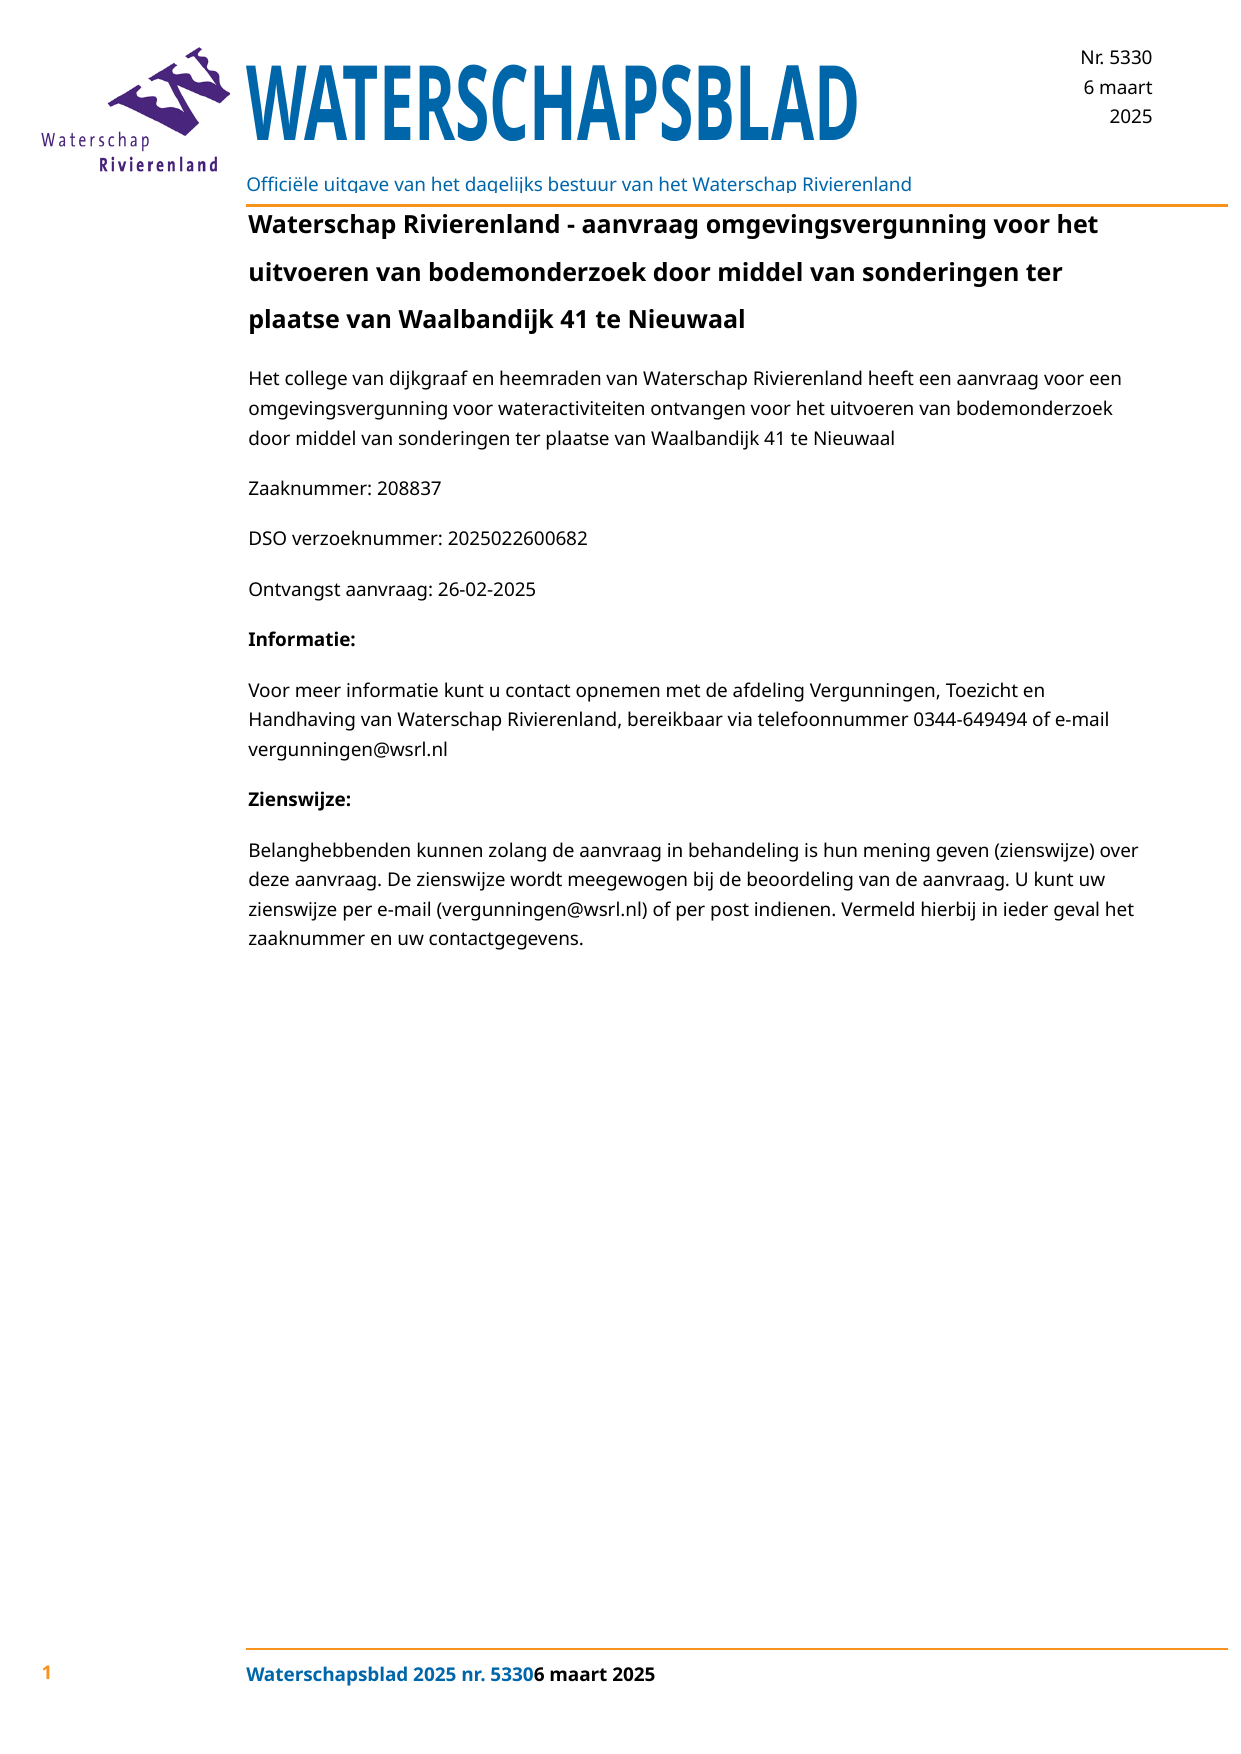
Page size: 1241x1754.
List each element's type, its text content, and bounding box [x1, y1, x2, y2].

text Waterschap Rivierenland - aanvraag omgevingsvergunning voor het uitvoeren van bodemonderzoek door middel van sonderingen ter plaatse van Waalbandijk 41 te Nieuwaal [248, 207, 1152, 336]
picture [41, 47, 231, 172]
text Het college van dijkgraaf en heemraden van Waterschap Rivierenland heeft een aanvraag voor een omgevingsvergunning voor wateractiviteiten ontvangen voor het uitvoeren van bodemonderzoek door middel van sonderingen ter plaatse van Waalbandijk 41 te Nieuwaal [248, 366, 1152, 450]
text Zienswijze: [248, 786, 1152, 812]
text Zaaknummer: 208837 [248, 475, 1152, 501]
text DSO verzoeknummer: 2025022600682 [248, 526, 1152, 551]
text Voor meer informatie kunt u contact opnemen met de afdeling Vergunningen, Toezicht en Handhaving van Waterschap Rivierenland, bereikbaar via telefoonnummer 0344-649494 of e-mail vergunningen@wsrl.nl [248, 677, 1152, 762]
text Ontvangst aanvraag: 26-02-2025 [248, 576, 1152, 602]
text Belanghebbenden kunnen zolang de aanvraag in behandeling is hun mening geven (zienswijze) over deze aanvraag. De zienswijze wordt meegewogen bij de beoordeling van de aanvraag. U kunt uw zienswijze per e-mail (vergunningen@wsrl.nl) of per post indienen. Vermeld hierbij in ieder geval het zaaknummer en uw contactgegevens. [248, 837, 1152, 951]
text Informatie: [248, 626, 1152, 652]
